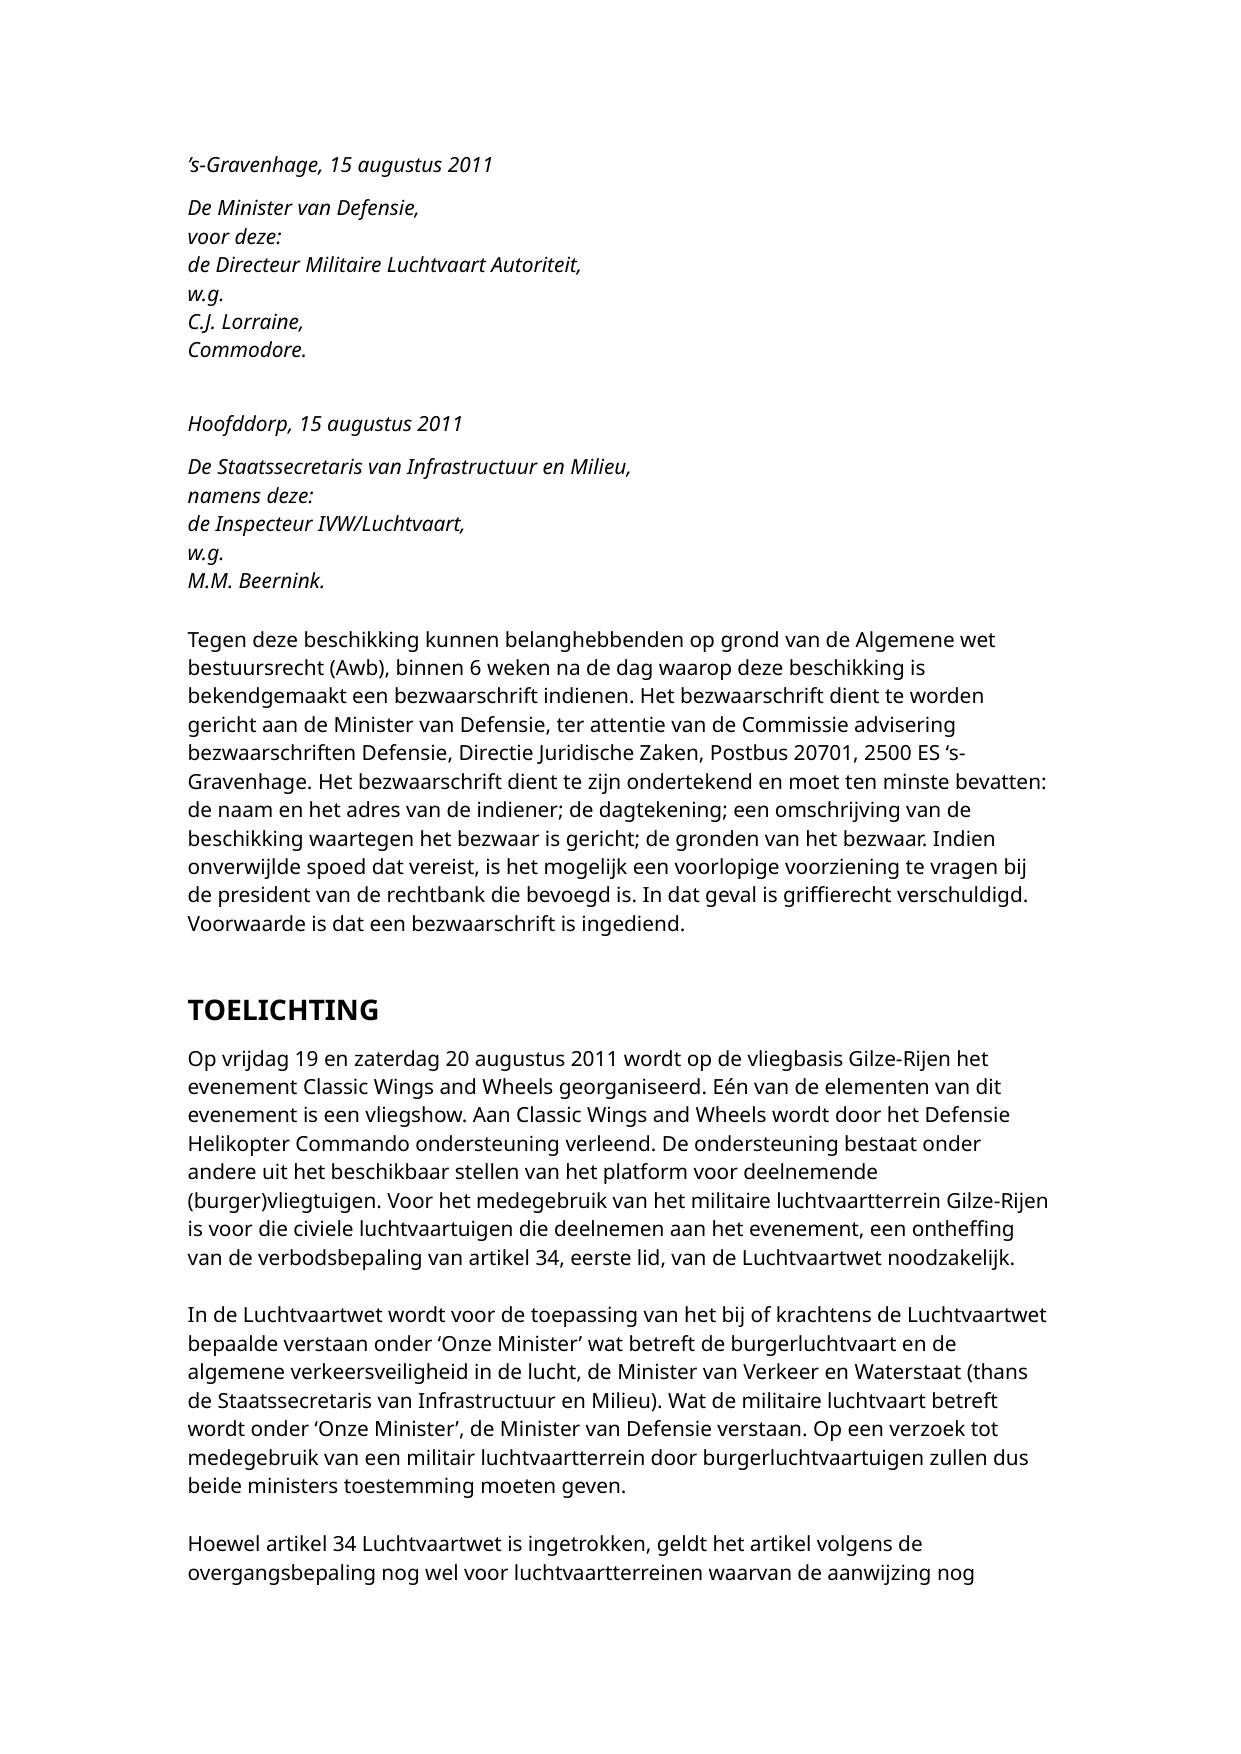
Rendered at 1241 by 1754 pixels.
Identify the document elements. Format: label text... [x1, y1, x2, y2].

text In de Luchtvaartwet wordt voor de toepassing van het bij of krachtens de Luchtvaartwet bepaalde verstaan onder ‘Onze Minister’ wat betreft de burgerluchtvaart en de algemene verkeersveiligheid in de lucht, de Minister van Verkeer en Waterstaat (thans de Staatssecretaris van Infrastructuur en Milieu). Wat de militaire luchtvaart betreft wordt onder ‘Onze Minister’, de Minister van Defensie verstaan. Op een verzoek tot medegebruik van een militair luchtvaartterrein door burgerluchtvaartuigen zullen dus beide ministers toestemming moeten geven. [187, 1301, 1053, 1500]
text w.g. [187, 279, 1053, 307]
text Op vrijdag 19 en zaterdag 20 augustus 2011 wordt op de vliegbasis Gilze-Rijen het evenement Classic Wings and Wheels georganiseerd. Eén van de elementen van dit evenement is een vliegshow. Aan Classic Wings and Wheels wordt door het Defensie Helikopter Commando ondersteuning verleend. De ondersteuning bestaat onder andere uit het beschikbaar stellen van het platform voor deelnemende (burger)vliegtuigen. Voor het medegebruik van het militaire luchtvaartterrein Gilze-Rijen is voor die civiele luchtvaartuigen die deelnemen aan het evenement, een ontheffing van de verbodsbepaling van artikel 34, eerste lid, van de Luchtvaartwet noodzakelijk. [187, 1044, 1053, 1271]
text voor deze: [187, 222, 1053, 250]
text Hoewel artikel 34 Luchtvaartwet is ingetrokken, geldt het artikel volgens de overgangsbepaling nog wel voor luchtvaartterreinen waarvan de aanwijzing nog [187, 1529, 1053, 1586]
text C.J. Lorraine, [187, 307, 1053, 336]
text de Directeur Militaire Luchtvaart Autoriteit, [187, 250, 1053, 279]
text Hoofddorp, 15 augustus 2011 [187, 409, 1053, 437]
text Tegen deze beschikking kunnen belanghebbenden op grond van de Algemene wet bestuursrecht (Awb), binnen 6 weken na de dag waarop deze beschikking is bekendgemaakt een bezwaarschrift indienen. Het bezwaarschrift dient te worden gericht aan de Minister van Defensie, ter attentie van de Commissie advisering bezwaarschriften Defensie, Directie Juridische Zaken, Postbus 20701, 2500 ES ‘s-Gravenhage. Het bezwaarschrift dient te zijn ondertekend en moet ten minste bevatten: de naam en het adres van de indiener; de dagtekening; een omschrijving van de beschikking waartegen het bezwaar is gericht; de gronden van het bezwaar. Indien onverwijlde spoed dat vereist, is het mogelijk een voorlopige voorziening te vragen bij de president van de rechtbank die bevoegd is. In dat geval is griffierecht verschuldigd. Voorwaarde is dat een bezwaarschrift is ingediend. [187, 625, 1053, 937]
text M.M. Beernink. [187, 566, 1053, 595]
text de Inspecteur IVW/Luchtvaart, [187, 509, 1053, 538]
text Commodore. [187, 336, 1053, 364]
text De Staatssecretaris van Infrastructuur en Milieu, [187, 452, 1053, 481]
text w.g. [187, 538, 1053, 566]
subtitle TOELICHTING [187, 990, 1053, 1029]
text De Minister van Defensie, [187, 193, 1053, 222]
text ’s-Gravenhage, 15 augustus 2011 [187, 150, 1053, 178]
text namens deze: [187, 481, 1053, 509]
